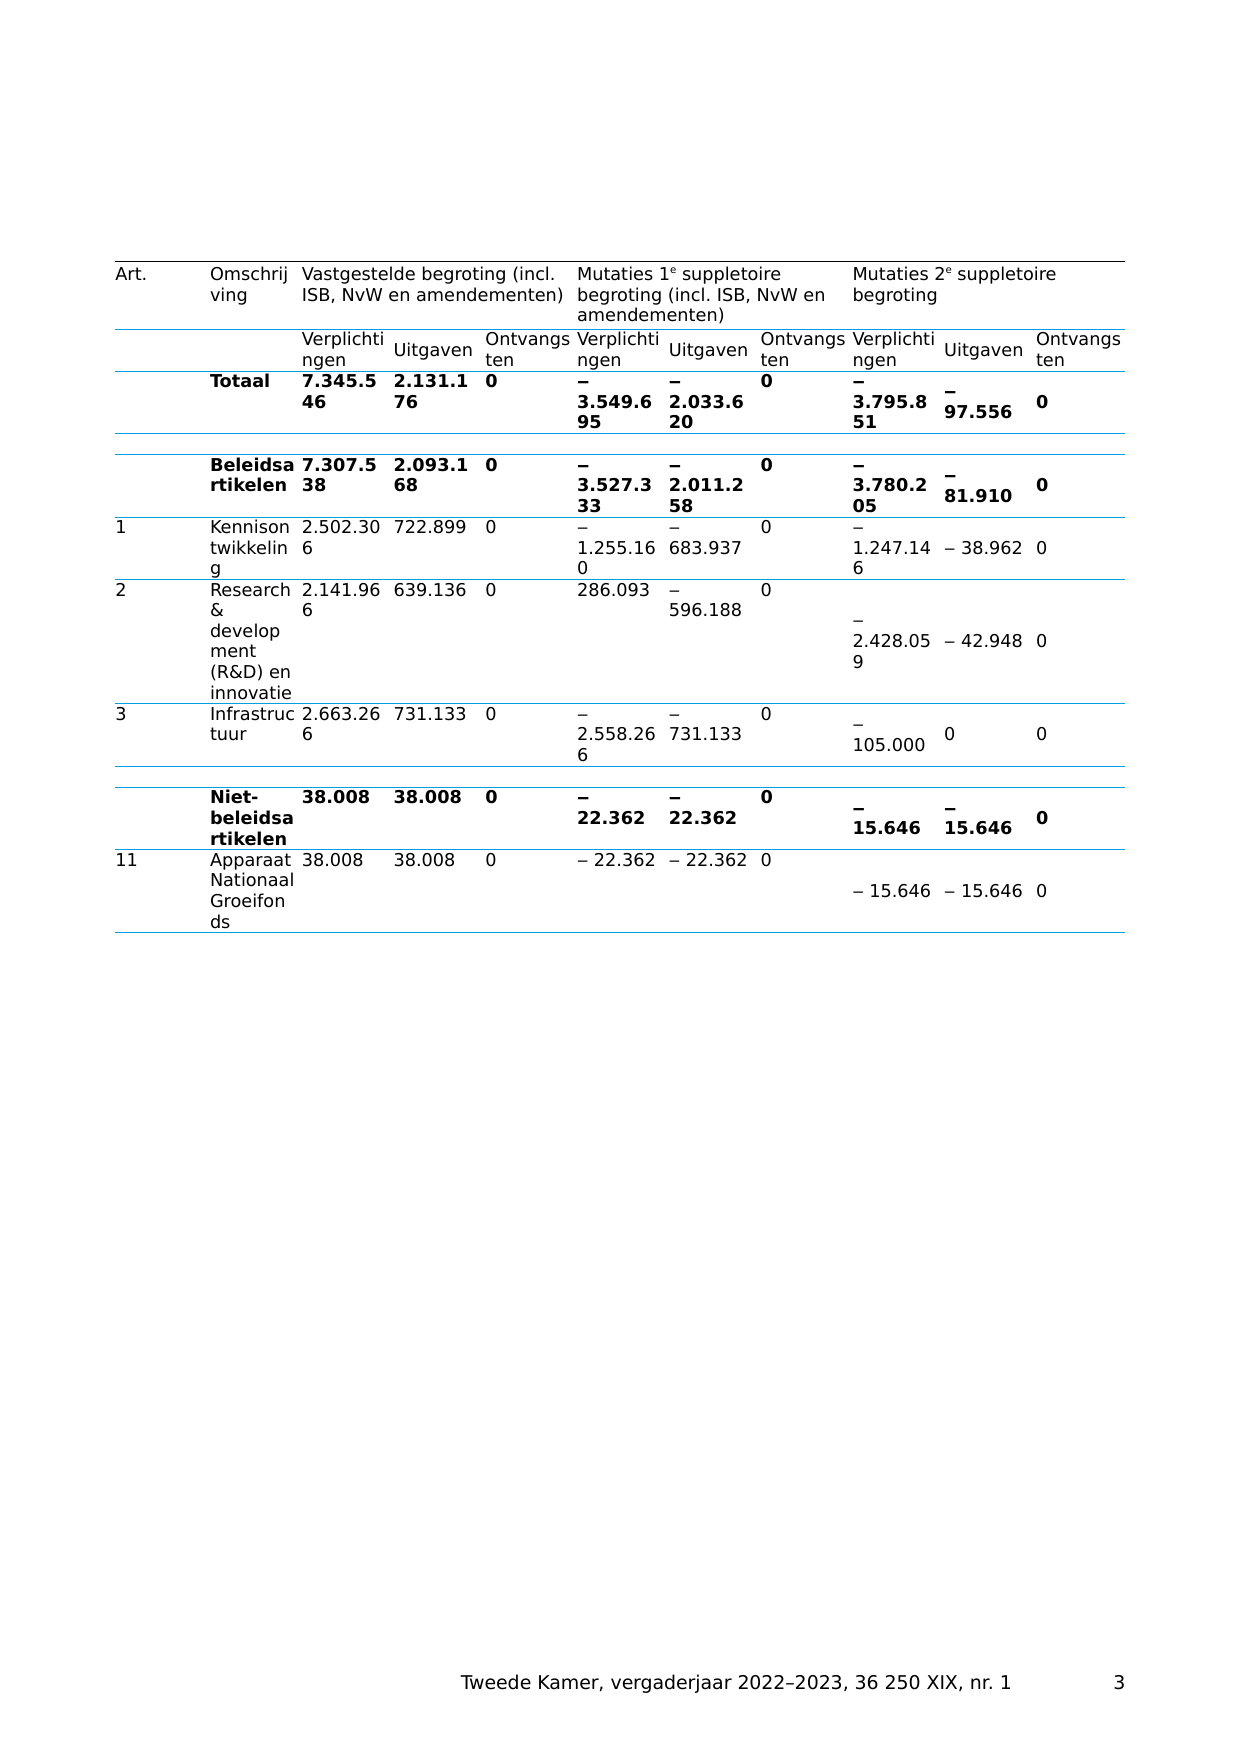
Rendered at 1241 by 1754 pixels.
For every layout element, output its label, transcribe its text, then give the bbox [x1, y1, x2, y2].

table_cell Research & development (R&D) en innovatie [207, 580, 299, 703]
table_cell Infrastructuur [207, 704, 299, 766]
table_cell [207, 434, 299, 454]
table_cell 0 [758, 518, 849, 579]
table_cell 1 [115, 518, 207, 579]
table_cell [666, 767, 757, 787]
table_cell [849, 434, 941, 454]
table_cell ‒ 596.188 [666, 580, 757, 703]
table_cell 0 [758, 455, 849, 517]
table_cell 7.307.538 [299, 455, 390, 517]
table_cell [115, 767, 207, 787]
table_cell ‒ 2.011.258 [666, 455, 757, 517]
table_cell ‒ 2.428.059 [849, 580, 941, 703]
table_cell 38.008 [390, 850, 482, 932]
table_cell 2.663.266 [299, 704, 390, 766]
table_cell 0 [1033, 372, 1125, 433]
table_cell 3 [115, 704, 207, 766]
table_cell Totaal [207, 372, 299, 433]
table_cell 38.008 [390, 788, 482, 849]
table_cell Uitgaven [666, 330, 757, 371]
table_cell 286.093 [574, 580, 666, 703]
table_cell ‒ 3.795.851 [849, 372, 941, 433]
table_cell ‒ 22.362 [574, 850, 666, 932]
table_cell 0 [758, 372, 849, 433]
table_cell [482, 434, 574, 454]
table_cell ‒ 22.362 [574, 788, 666, 849]
table_cell [482, 767, 574, 787]
table_cell Kennisontwikkeling [207, 518, 299, 579]
table_cell 0 [1033, 788, 1125, 849]
table_cell 0 [482, 850, 574, 932]
table_cell Verplichtingen [299, 330, 390, 371]
table_cell 0 [758, 788, 849, 849]
table_cell [941, 767, 1033, 787]
table_cell 0 [482, 580, 574, 703]
table_cell 2.502.306 [299, 518, 390, 579]
table_cell [574, 434, 666, 454]
table_cell 0 [758, 850, 849, 932]
table_cell 38.008 [299, 850, 390, 932]
table_cell Ontvangsten [482, 330, 574, 371]
table_cell [299, 767, 390, 787]
table_cell [1033, 434, 1125, 454]
table_cell 2.093.168 [390, 455, 482, 517]
table_cell [941, 434, 1033, 454]
table_cell Verplichtingen [574, 330, 666, 371]
table_cell 0 [758, 704, 849, 766]
table_cell ‒ 1.247.146 [849, 518, 941, 579]
table_cell 7.345.546 [299, 372, 390, 433]
table_cell [574, 767, 666, 787]
table_cell ‒ 683.937 [666, 518, 757, 579]
table_cell 0 [482, 372, 574, 433]
table_cell Ontvangsten [1033, 330, 1125, 371]
table_cell [115, 788, 207, 849]
table_cell 731.133 [390, 704, 482, 766]
table_cell [299, 434, 390, 454]
table_cell 0 [482, 704, 574, 766]
table_cell Apparaat Nationaal Groeifonds [207, 850, 299, 932]
table_cell ‒ 15.646 [941, 788, 1033, 849]
table_cell Ontvangsten [758, 330, 849, 371]
table_cell ‒ 2.558.266 [574, 704, 666, 766]
table_cell Art. [115, 262, 207, 329]
table_cell Verplichtingen [849, 330, 941, 371]
table_cell [666, 434, 757, 454]
table_cell 2.131.176 [390, 372, 482, 433]
table_cell ‒ 3.527.333 [574, 455, 666, 517]
table_cell 0 [482, 518, 574, 579]
table_cell 11 [115, 850, 207, 932]
table_cell ‒ 3.780.205 [849, 455, 941, 517]
table_cell [207, 767, 299, 787]
table_cell ‒ 97.556 [941, 372, 1033, 433]
table_cell 639.136 [390, 580, 482, 703]
table_cell [207, 330, 299, 371]
table_cell ‒ 15.646 [849, 788, 941, 849]
table_cell ‒ 731.133 [666, 704, 757, 766]
table_cell 0 [1033, 518, 1125, 579]
table_cell ‒ 105.000 [849, 704, 941, 766]
table_cell 0 [1033, 850, 1125, 932]
table_cell [115, 372, 207, 433]
table_cell 0 [1033, 580, 1125, 703]
table_cell ‒ 15.646 [849, 850, 941, 932]
table_cell Niet-beleidsartikelen [207, 788, 299, 849]
table_cell 0 [1033, 704, 1125, 766]
table_cell ‒ 22.362 [666, 850, 757, 932]
table_cell ‒ 3.549.695 [574, 372, 666, 433]
table_cell [390, 767, 482, 787]
table_cell 0 [941, 704, 1033, 766]
table_cell 0 [1033, 455, 1125, 517]
table_cell [1033, 767, 1125, 787]
table_cell Vastgestelde begroting (incl. ISB, NvW en amendementen) [299, 262, 574, 329]
table_cell ‒ 81.910 [941, 455, 1033, 517]
table_cell 0 [758, 580, 849, 703]
table_cell 38.008 [299, 788, 390, 849]
table_cell 2.141.966 [299, 580, 390, 703]
table_cell 0 [482, 455, 574, 517]
table_cell [115, 330, 207, 371]
table_cell 2 [115, 580, 207, 703]
table_cell ‒ 42.948 [941, 580, 1033, 703]
table_cell [115, 455, 207, 517]
table_cell ‒ 1.255.160 [574, 518, 666, 579]
table_cell [115, 434, 207, 454]
table_cell ‒ 2.033.620 [666, 372, 757, 433]
table_cell ‒ 22.362 [666, 788, 757, 849]
table_cell Uitgaven [941, 330, 1033, 371]
table_cell [758, 767, 849, 787]
table_cell Beleidsartikelen [207, 455, 299, 517]
table_cell Mutaties 1e suppletoire begroting (incl. ISB, NvW en amendementen) [574, 262, 849, 329]
table_cell 722.899 [390, 518, 482, 579]
table_cell ‒ 38.962 [941, 518, 1033, 579]
table_header Wijziging begrotingsstaat van het Nationaal Groeifonds (XIX) voor het jaar 2022 (Tweede suppletoire begroting) (bedragen x € 1.000) [115, 213, 1125, 261]
table_cell ‒ 15.646 [941, 850, 1033, 932]
table_cell [390, 434, 482, 454]
table_cell [849, 767, 941, 787]
table_cell Mutaties 2e suppletoire begroting [849, 262, 1125, 329]
table_cell Uitgaven [390, 330, 482, 371]
table_cell Omschrijving [207, 262, 299, 329]
table_cell 0 [482, 788, 574, 849]
table_cell [758, 434, 849, 454]
